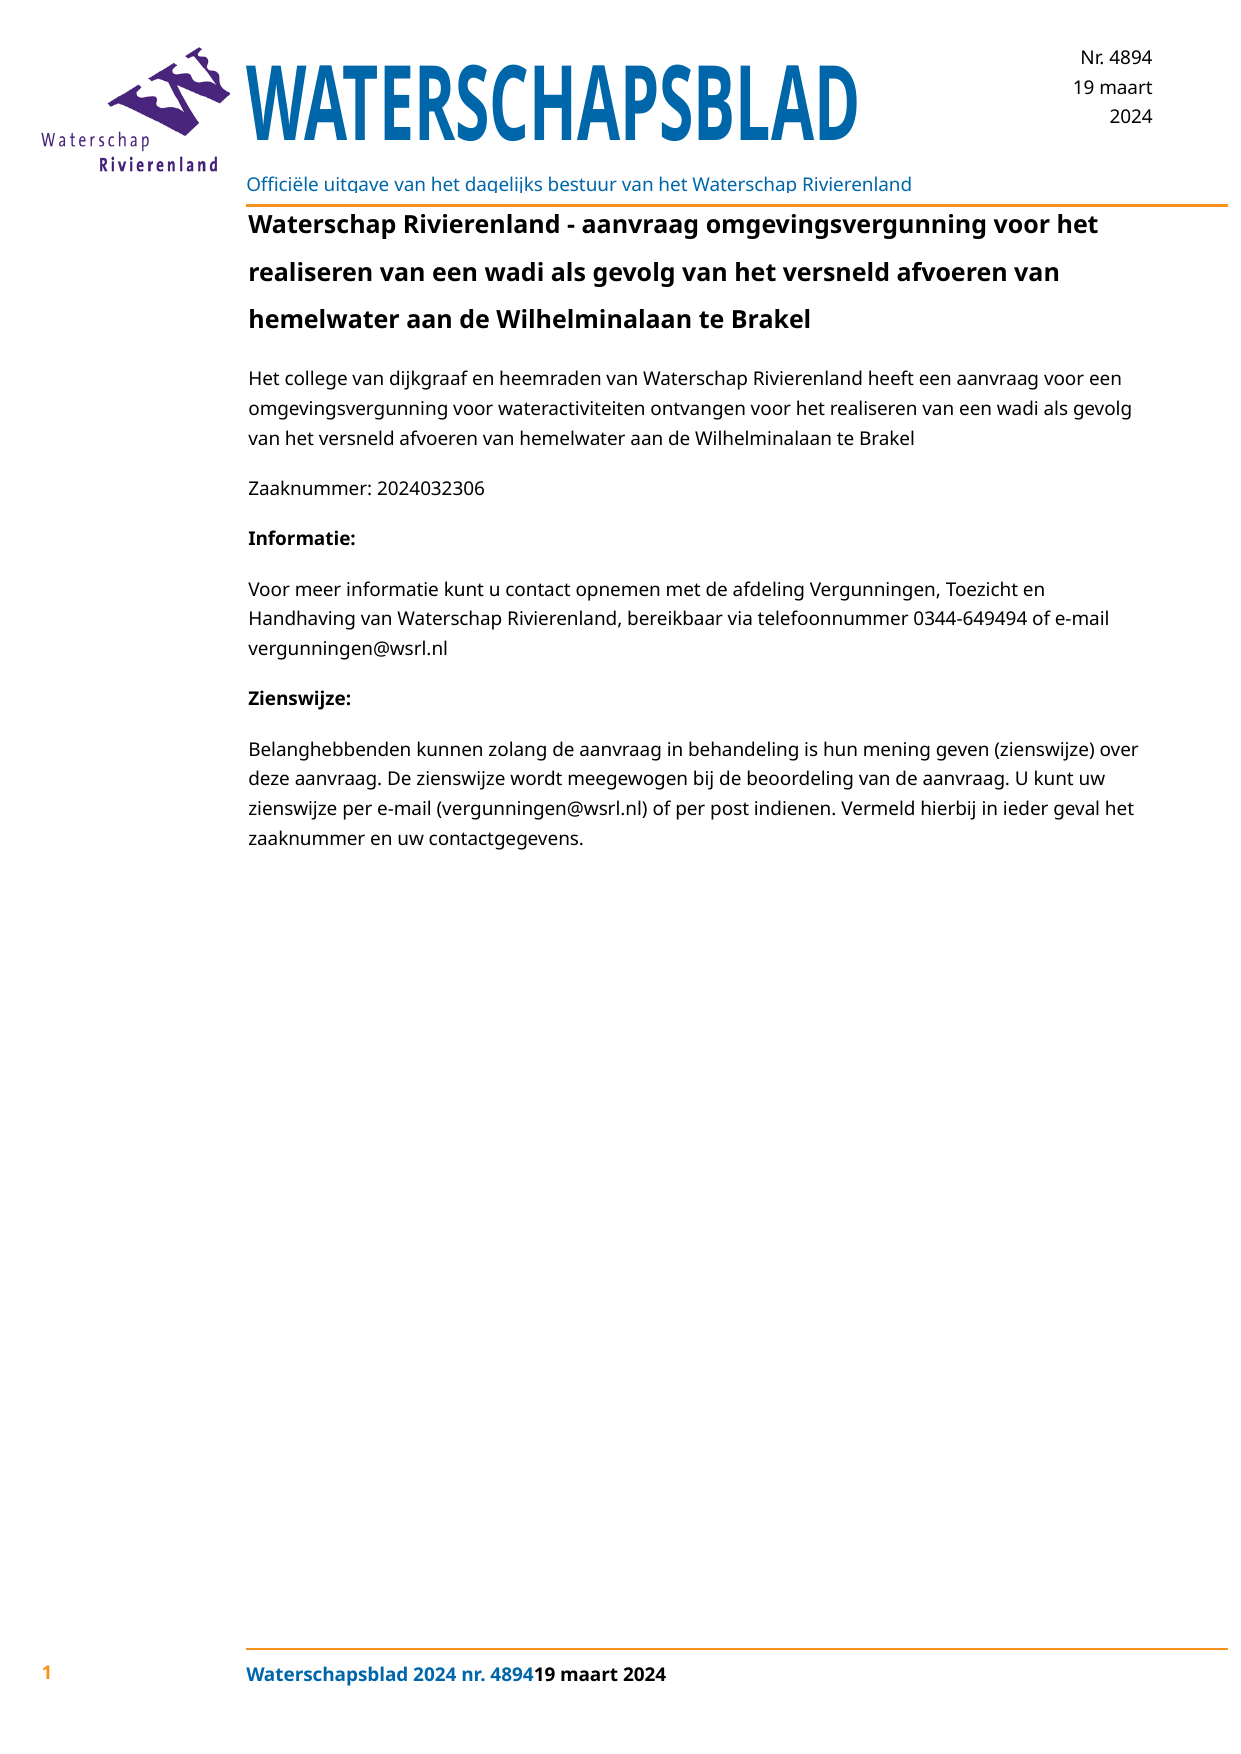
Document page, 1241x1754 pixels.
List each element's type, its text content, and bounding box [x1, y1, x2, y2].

text Zaaknummer: 2024032306 [248, 475, 1152, 501]
text Waterschap Rivierenland - aanvraag omgevingsvergunning voor het realiseren van een wadi als gevolg van het versneld afvoeren van hemelwater aan de Wilhelminalaan te Brakel [248, 207, 1152, 336]
picture [41, 47, 231, 172]
text Het college van dijkgraaf en heemraden van Waterschap Rivierenland heeft een aanvraag voor een omgevingsvergunning voor wateractiviteiten ontvangen voor het realiseren van een wadi als gevolg van het versneld afvoeren van hemelwater aan de Wilhelminalaan te Brakel [248, 366, 1152, 450]
text Informatie: [248, 526, 1152, 551]
text Zienswijze: [248, 686, 1152, 711]
text Belanghebbenden kunnen zolang de aanvraag in behandeling is hun mening geven (zienswijze) over deze aanvraag. De zienswijze wordt meegewogen bij de beoordeling van de aanvraag. U kunt uw zienswijze per e-mail (vergunningen@wsrl.nl) of per post indienen. Vermeld hierbij in ieder geval het zaaknummer en uw contactgegevens. [248, 736, 1152, 850]
text Voor meer informatie kunt u contact opnemen met de afdeling Vergunningen, Toezicht en Handhaving van Waterschap Rivierenland, bereikbaar via telefoonnummer 0344-649494 of e-mail vergunningen@wsrl.nl [248, 576, 1152, 661]
